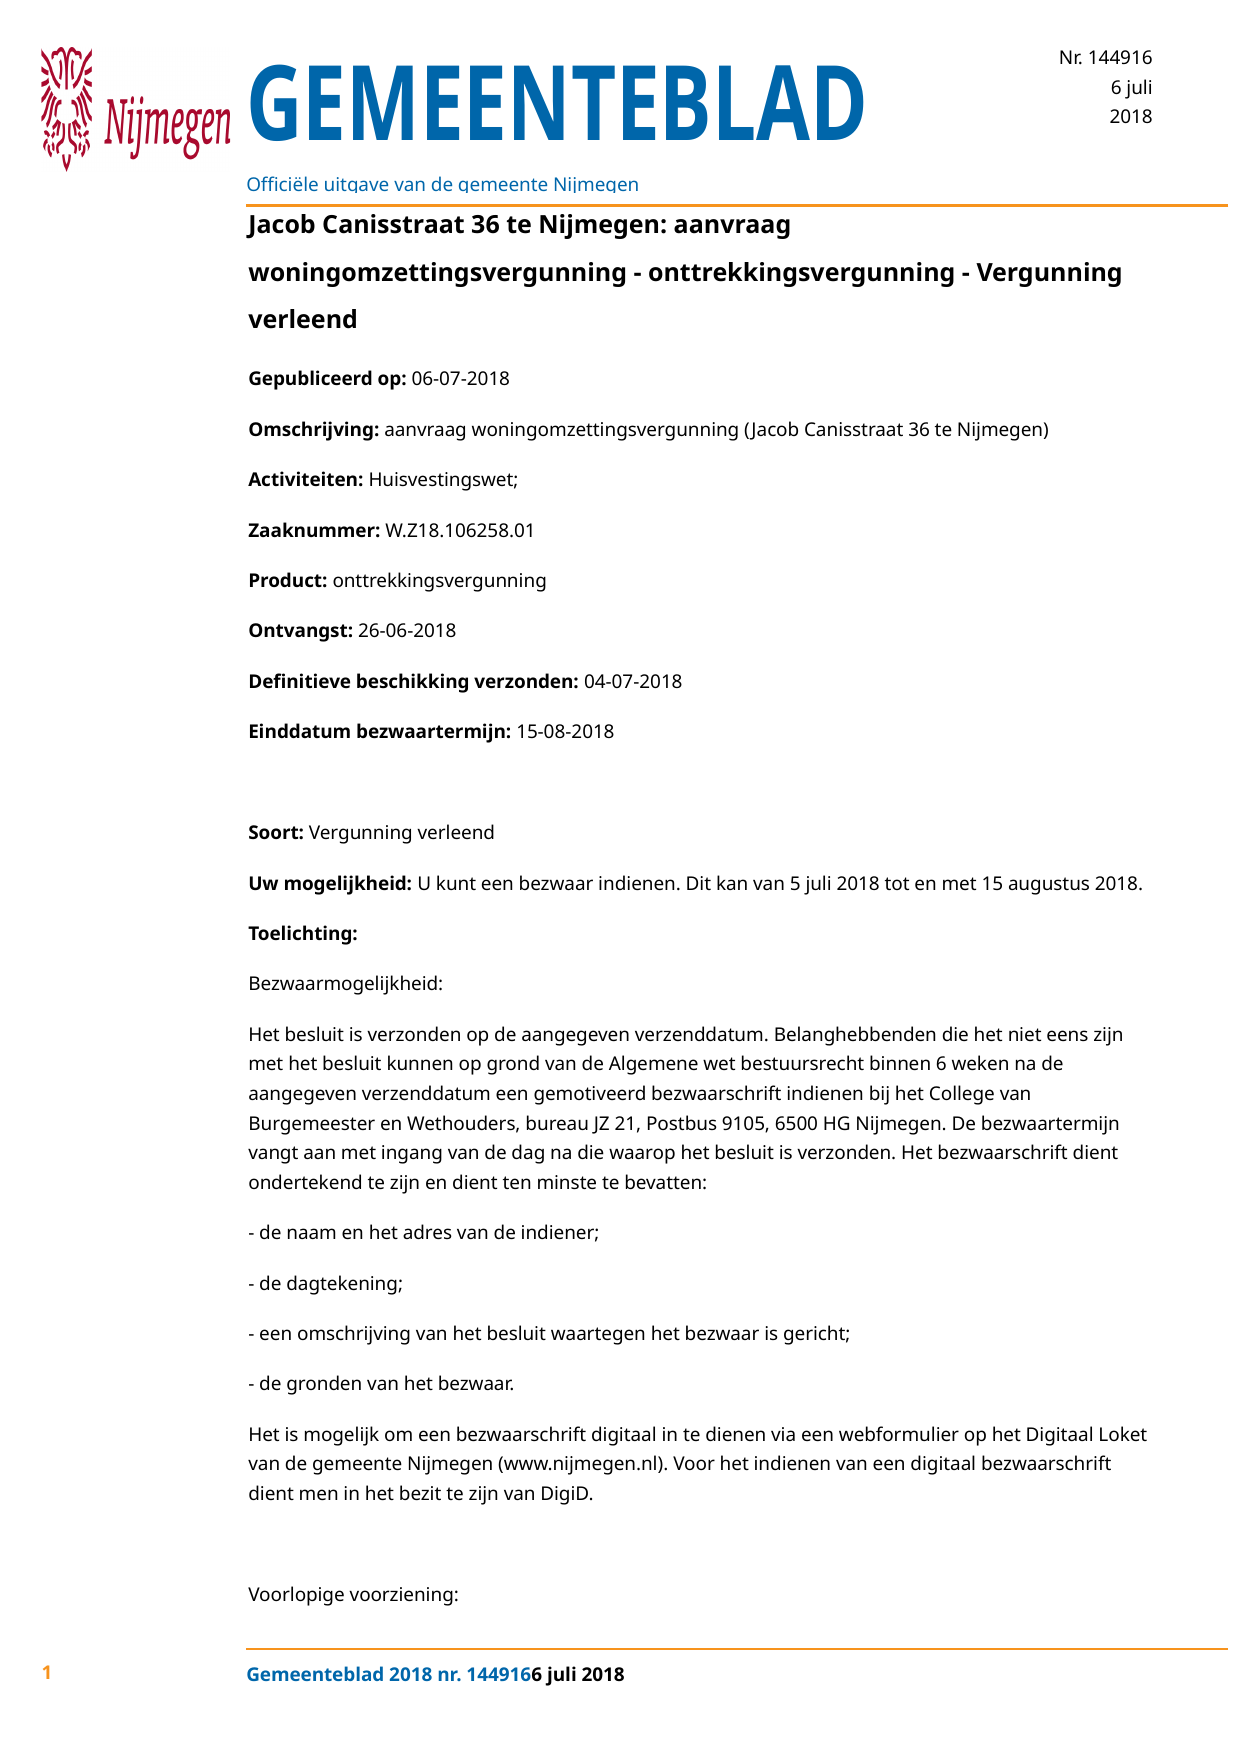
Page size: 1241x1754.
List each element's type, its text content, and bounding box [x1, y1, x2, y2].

text Het is mogelijk om een bezwaarschrift digitaal in te dienen via een webformulier op het Digitaal Loket van de gemeente Nijmegen (www.nijmegen.nl). Voor het indienen van een digitaal bezwaarschrift dient men in het bezit te zijn van DigiD. [248, 1421, 1152, 1506]
text - de dagtekening; [248, 1270, 1152, 1295]
text Ontvangst: 26-06-2018 [248, 618, 1152, 643]
text Uw mogelijkheid: U kunt een bezwaar indienen. Dit kan van 5 juli 2018 tot en met 15 augustus 2018. [248, 870, 1152, 895]
text Soort: Vergunning verleend [248, 819, 1152, 845]
text Gepubliceerd op: 06-07-2018 [248, 366, 1152, 391]
text Bezwaarmogelijkheid: [248, 971, 1152, 996]
text Product: onttrekkingsvergunning [248, 567, 1152, 593]
text Jacob Canisstraat 36 te Nijmegen: aanvraag woningomzettingsvergunning - onttrekkingsvergunning - Vergunning verleend [248, 207, 1152, 336]
text - de gronden van het bezwaar. [248, 1371, 1152, 1396]
text Definitieve beschikking verzonden: 04-07-2018 [248, 668, 1152, 694]
text Toelichting: [248, 920, 1152, 946]
text Het besluit is verzonden op de aangegeven verzenddatum. Belanghebbenden die het niet eens zijn met het besluit kunnen op grond van de Algemene wet bestuursrecht binnen 6 weken na de aangegeven verzenddatum een gemotiveerd bezwaarschrift indienen bij het College van Burgemeester en Wethouders, bureau JZ 21, Postbus 9105, 6500 HG Nijmegen. De bezwaartermijn vangt aan met ingang van de dag na die waarop het besluit is verzonden. Het bezwaarschrift dient ondertekend te zijn en dient ten minste te bevatten: [248, 1021, 1152, 1194]
text Einddatum bezwaartermijn: 15-08-2018 [248, 718, 1152, 744]
text Zaaknummer: W.Z18.106258.01 [248, 517, 1152, 542]
text Voorlopige voorziening: [248, 1581, 1152, 1607]
text Omschrijving: aanvraag woningomzettingsvergunning (Jacob Canisstraat 36 te Nijmegen) [248, 416, 1152, 442]
text - een omschrijving van het besluit waartegen het bezwaar is gericht; [248, 1320, 1152, 1346]
text Activiteiten: Huisvestingswet; [248, 466, 1152, 492]
picture [41, 47, 231, 172]
text - de naam en het adres van de indiener; [248, 1219, 1152, 1245]
